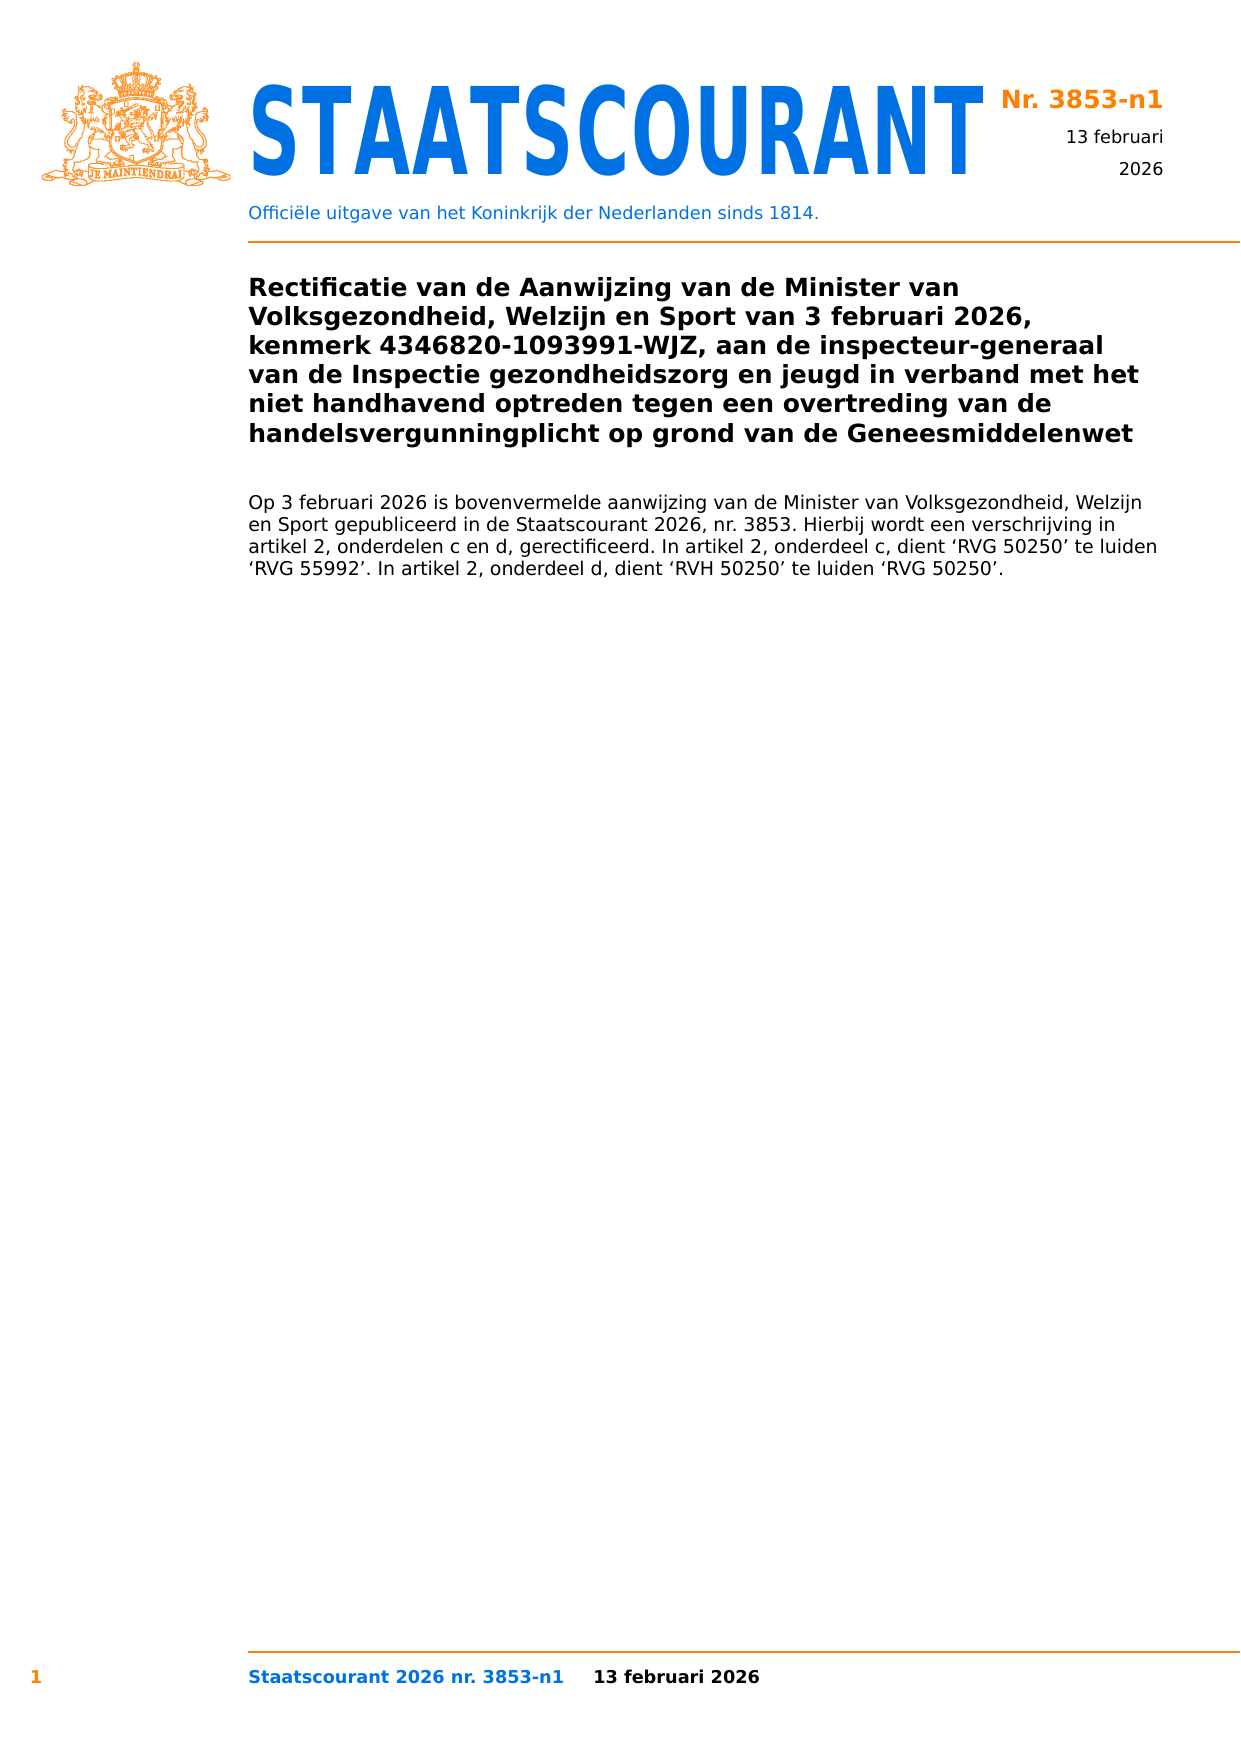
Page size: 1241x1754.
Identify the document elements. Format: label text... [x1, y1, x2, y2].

table_header Nr. 3853-n1 [998, 62, 1240, 121]
text Op 3 februari 2026 is bovenvermelde aanwijzing van de Minister van Volksgezondheid, Welzijn en Sport gepubliceerd in de Staatscourant 2026, nr. 3853. Hierbij wordt een verschrijving in artikel 2, onderdelen c en d, gerectificeerd. In artikel 2, onderdeel c, dient ‘RVG 50250’ te luiden ‘RVG 55992’. In artikel 2, onderdeel d, dient ‘RVH 50250’ te luiden ‘RVG 50250’. [248, 492, 1163, 580]
table_cell Officiële uitgave van het Koninkrijk der Nederlanden sinds 1814. [248, 203, 1240, 241]
table_cell 13 februari [998, 121, 1240, 153]
subtitle Rectificatie van de Aanwijzing van de Minister van Volksgezondheid, Welzijn en Sport van 3 februari 2026, kenmerk 4346820-1093991-WJZ, aan de inspecteur-generaal van de Inspectie gezondheidszorg en jeugd in verband met het niet handhavend optreden tegen een overtreding van de handelsvergunningplicht op grond van de Geneesmiddelenwet [248, 273, 1163, 448]
picture [41, 62, 231, 186]
table_cell 2026 [998, 153, 1240, 203]
table_header [25, 62, 248, 241]
table_header STAATSCOURANT [248, 62, 998, 203]
